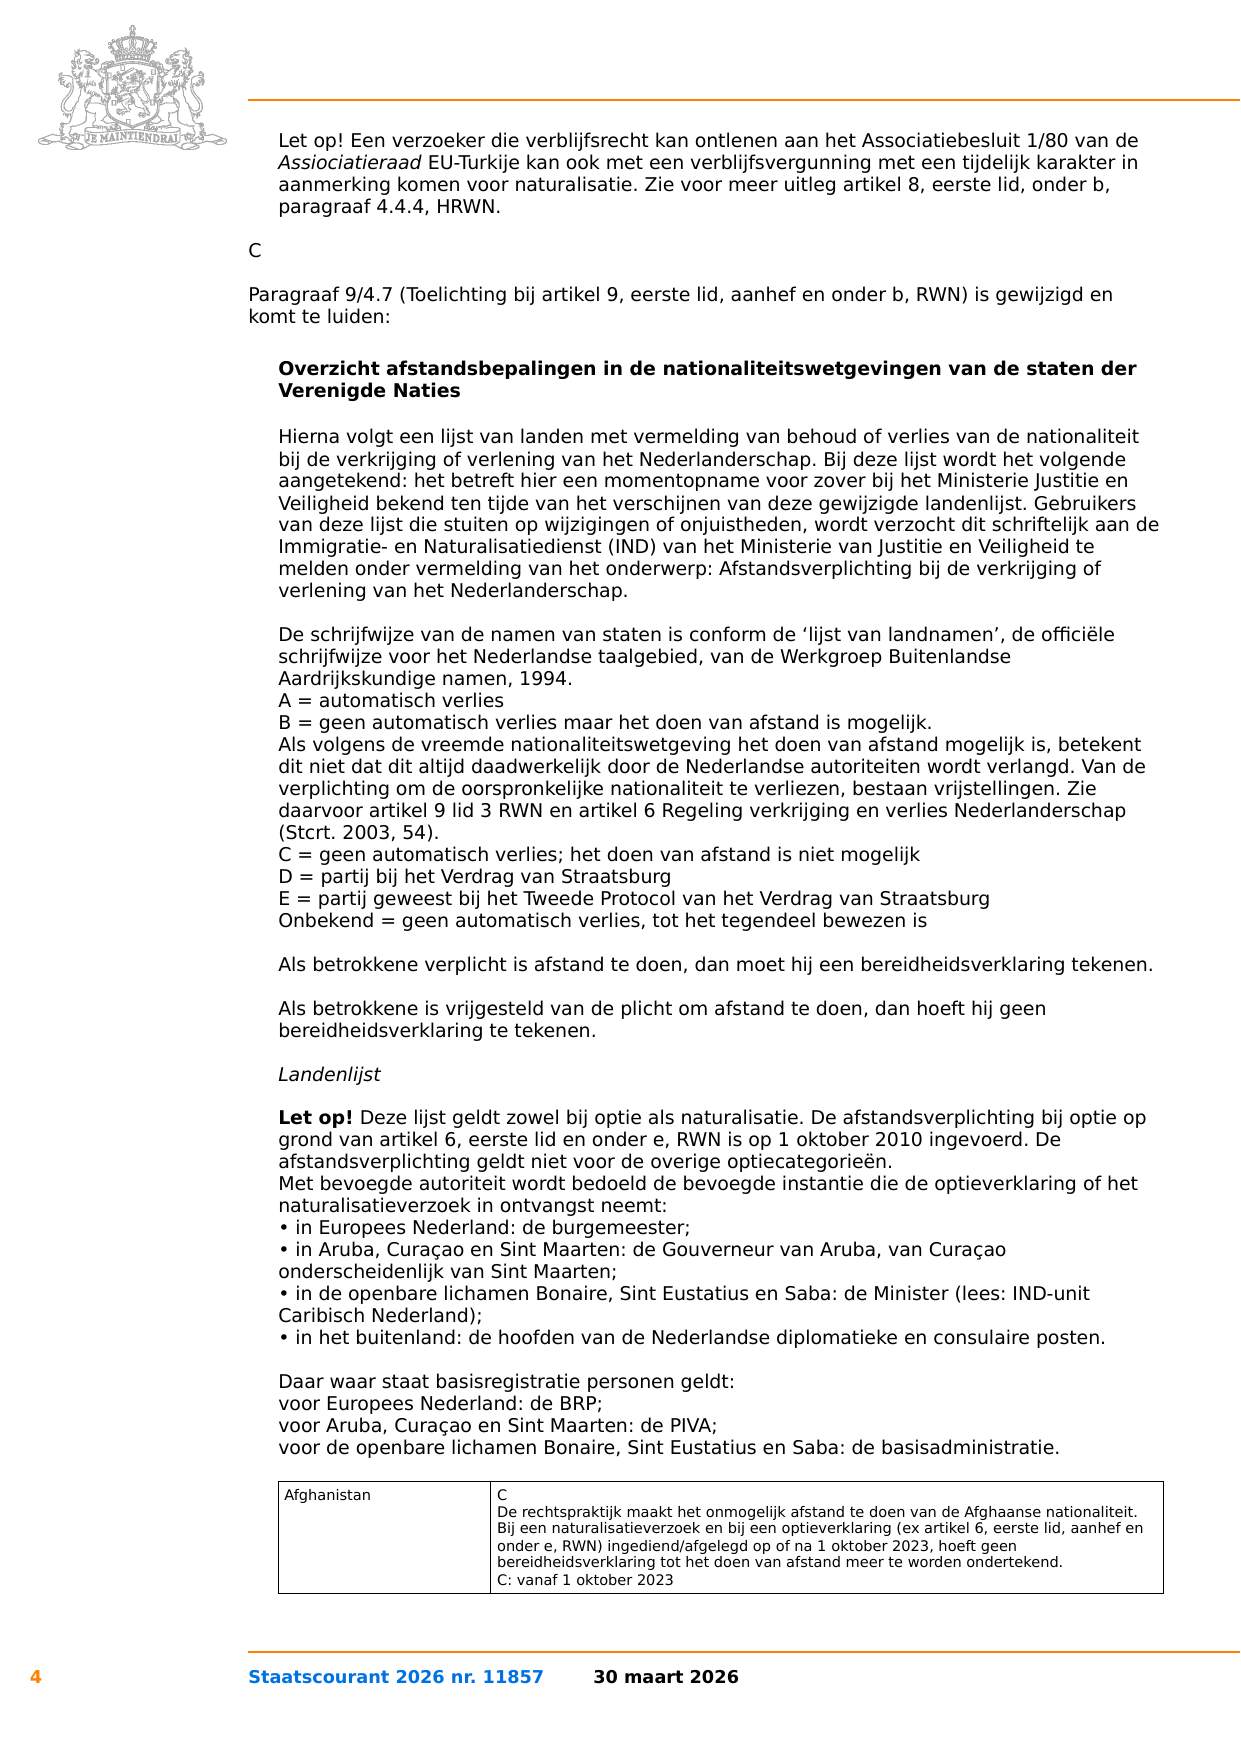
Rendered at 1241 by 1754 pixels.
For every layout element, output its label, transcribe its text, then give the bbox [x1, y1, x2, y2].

text Onbekend = geen automatisch verlies, tot het tegendeel bewezen is [278, 910, 1163, 932]
text Paragraaf 9/4.7 (Toelichting bij artikel 9, eerste lid, aanhef en onder b, RWN) is gewijzigd en komt te luiden: [248, 283, 1163, 327]
text B = geen automatisch verlies maar het doen van afstand is mogelijk. [278, 712, 1163, 734]
text C = geen automatisch verlies; het doen van afstand is niet mogelijk [278, 844, 1163, 866]
text D = partij bij het Verdrag van Straatsburg [278, 866, 1163, 888]
text C [248, 240, 1163, 262]
text Met bevoegde autoriteit wordt bedoeld de bevoegde instantie die de optieverklaring of het naturalisatieverzoek in ontvangst neemt: [278, 1173, 1163, 1217]
text Let op! Een verzoeker die verblijfsrecht kan ontlenen aan het Associatiebesluit 1/80 van de Assiociatieraad EU-Turkije kan ook met een verblijfsvergunning met een tijdelijk karakter in aanmerking komen voor naturalisatie. Zie voor meer uitleg artikel 8, eerste lid, onder b, paragraaf 4.4.4, HRWN. [278, 130, 1163, 218]
text voor de openbare lichamen Bonaire, Sint Eustatius en Saba: de basisadministratie. [278, 1437, 1163, 1459]
table_header Afghanistan [279, 1482, 490, 1593]
text Let op! Deze lijst geldt zowel bij optie als naturalisatie. De afstandsverplichting bij optie op grond van artikel 6, eerste lid en onder e, RWN is op 1 oktober 2010 ingevoerd. De afstandsverplichting geldt niet voor de overige optiecategorieën. [278, 1107, 1163, 1173]
text E = partij geweest bij het Tweede Protocol van het Verdrag van Straatsburg [278, 888, 1163, 910]
text • in Aruba, Curaçao en Sint Maarten: de Gouverneur van Aruba, van Curaçao onderscheidenlijk van Sint Maarten; [278, 1239, 1163, 1283]
text Als betrokkene verplicht is afstand te doen, dan moet hij een bereidheidsverklaring tekenen. [278, 954, 1163, 976]
text Daar waar staat basisregistratie personen geldt: [278, 1371, 1163, 1393]
text Hierna volgt een lijst van landen met vermelding van behoud of verlies van de nationaliteit bij de verkrijging of verlening van het Nederlanderschap. Bij deze lijst wordt het volgende aangetekend: het betreft hier een momentopname voor zover bij het Ministerie Justitie en Veiligheid bekend ten tijde van het verschijnen van deze gewijzigde landenlijst. Gebruikers van deze lijst die stuiten op wijzigingen of onjuistheden, wordt verzocht dit schriftelijk aan de Immigratie- en Naturalisatiedienst (IND) van het Ministerie van Justitie en Veiligheid te melden onder vermelding van het onderwerp: Afstandsverplichting bij de verkrijging of verlening van het Nederlanderschap. [278, 426, 1163, 602]
text voor Aruba, Curaçao en Sint Maarten: de PIVA; [278, 1415, 1163, 1437]
text • in het buitenland: de hoofden van de Nederlandse diplomatieke en consulaire posten. [278, 1327, 1163, 1349]
text A = automatisch verlies [278, 690, 1163, 712]
text • in Europees Nederland: de burgemeester; [278, 1217, 1163, 1239]
text De schrijfwijze van de namen van staten is conform de ‘lijst van landnamen’, de officiële schrijfwijze voor het Nederlandse taalgebied, van de Werkgroep Buitenlandse Aardrijkskundige namen, 1994. [278, 624, 1163, 690]
text Als betrokkene is vrijgesteld van de plicht om afstand te doen, dan hoeft hij geen bereidheidsverklaring te tekenen. [278, 998, 1163, 1042]
text voor Europees Nederland: de BRP; [278, 1393, 1163, 1415]
text Als volgens de vreemde nationaliteitswetgeving het doen van afstand mogelijk is, betekent dit niet dat dit altijd daadwerkelijk door de Nederlandse autoriteiten wordt verlangd. Van de verplichting om de oorspronkelijke nationaliteit te verliezen, bestaan vrijstellingen. Zie daarvoor artikel 9 lid 3 RWN en artikel 6 Regeling verkrijging en verlies Nederlanderschap (Stcrt. 2003, 54). [278, 734, 1163, 844]
picture [38, 25, 227, 150]
table_header C De rechtspraktijk maakt het onmogelijk afstand te doen van de Afghaanse nationaliteit. Bij een naturalisatieverzoek en bij een optieverklaring (ex artikel 6, eerste lid, aanhef en onder e, RWN) ingediend/afgelegd op of na 1 oktober 2023, hoeft geen bereidheidsverklaring tot het doen van afstand meer te worden ondertekend. C: vanaf 1 oktober 2023 [491, 1482, 1163, 1593]
text • in de openbare lichamen Bonaire, Sint Eustatius en Saba: de Minister (lees: IND-unit Caribisch Nederland); [278, 1283, 1163, 1327]
subtitle Overzicht afstandsbepalingen in de nationaliteitswetgevingen van de staten der Verenigde Naties [278, 357, 1163, 401]
subtitle Landenlijst [278, 1063, 1163, 1085]
